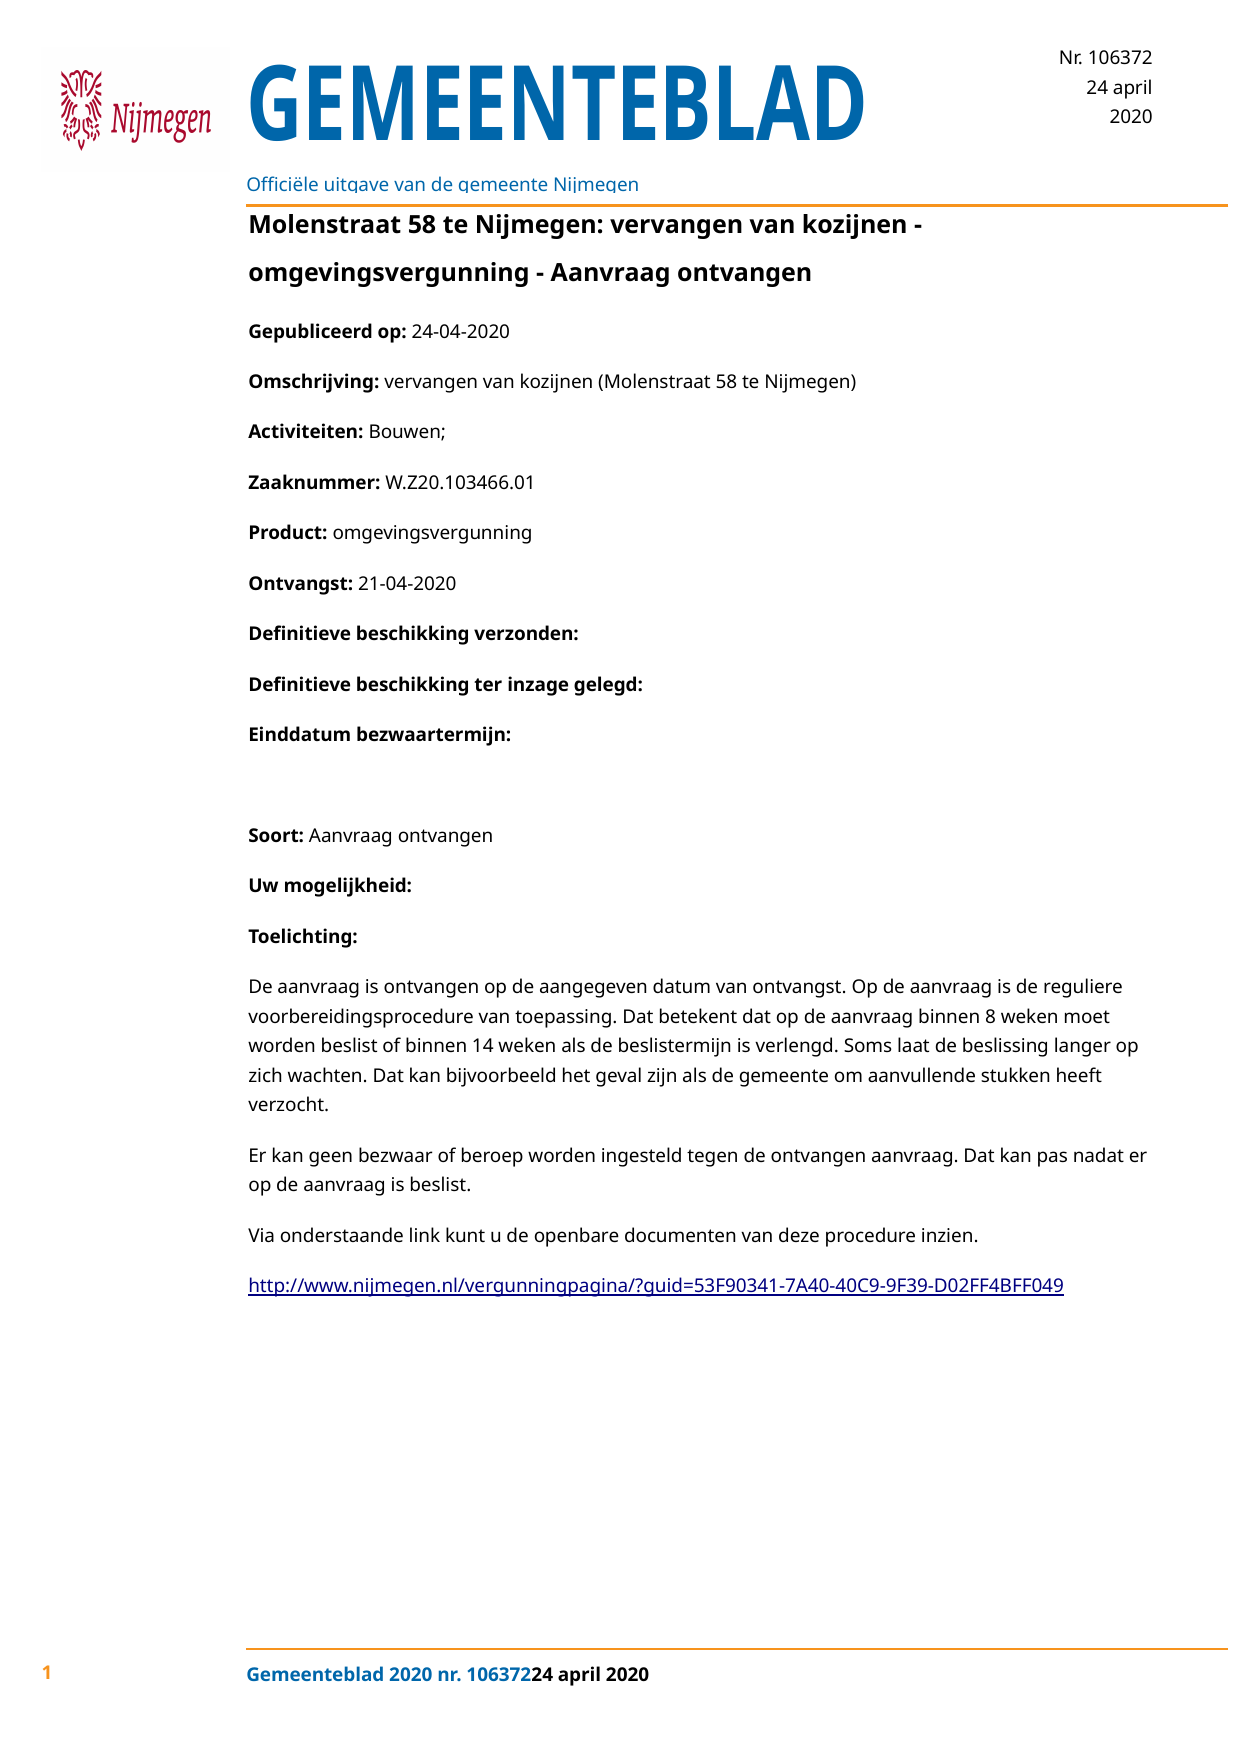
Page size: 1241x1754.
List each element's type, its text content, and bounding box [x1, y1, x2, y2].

text http://www.nijmegen.nl/vergunningpagina/?guid=53F90341-7A40-40C9-9F39-D02FF4BFF049 [248, 1272, 1152, 1298]
text De aanvraag is ontvangen op de aangegeven datum van ontvangst. Op de aanvraag is de reguliere voorbereidingsprocedure van toepassing. Dat betekent dat op de aanvraag binnen 8 weken moet worden beslist of binnen 14 weken als de beslistermijn is verlengd. Soms laat de beslissing langer op zich wachten. Dat kan bijvoorbeeld het geval zijn als de gemeente om aanvullende stukken heeft verzocht. [248, 973, 1152, 1117]
text Omschrijving: vervangen van kozijnen (Molenstraat 58 te Nijmegen) [248, 368, 1152, 394]
text Einddatum bezwaartermijn: [248, 721, 1152, 747]
text Ontvangst: 21-04-2020 [248, 570, 1152, 596]
picture [41, 47, 231, 172]
text Via onderstaande link kunt u de openbare documenten van deze procedure inzien. [248, 1222, 1152, 1248]
text Zaaknummer: W.Z20.103466.01 [248, 469, 1152, 495]
text Molenstraat 58 te Nijmegen: vervangen van kozijnen - omgevingsvergunning - Aanvraag ontvangen [248, 207, 1152, 288]
text Uw mogelijkheid: [248, 872, 1152, 898]
text Definitieve beschikking ter inzage gelegd: [248, 671, 1152, 697]
text Gepubliceerd op: 24-04-2020 [248, 318, 1152, 344]
text Definitieve beschikking verzonden: [248, 620, 1152, 646]
text Toelichting: [248, 923, 1152, 949]
text Activiteiten: Bouwen; [248, 419, 1152, 444]
text Soort: Aanvraag ontvangen [248, 822, 1152, 848]
text Product: omgevingsvergunning [248, 519, 1152, 545]
text Er kan geen bezwaar of beroep worden ingesteld tegen de ontvangen aanvraag. Dat kan pas nadat er op de aanvraag is beslist. [248, 1142, 1152, 1197]
